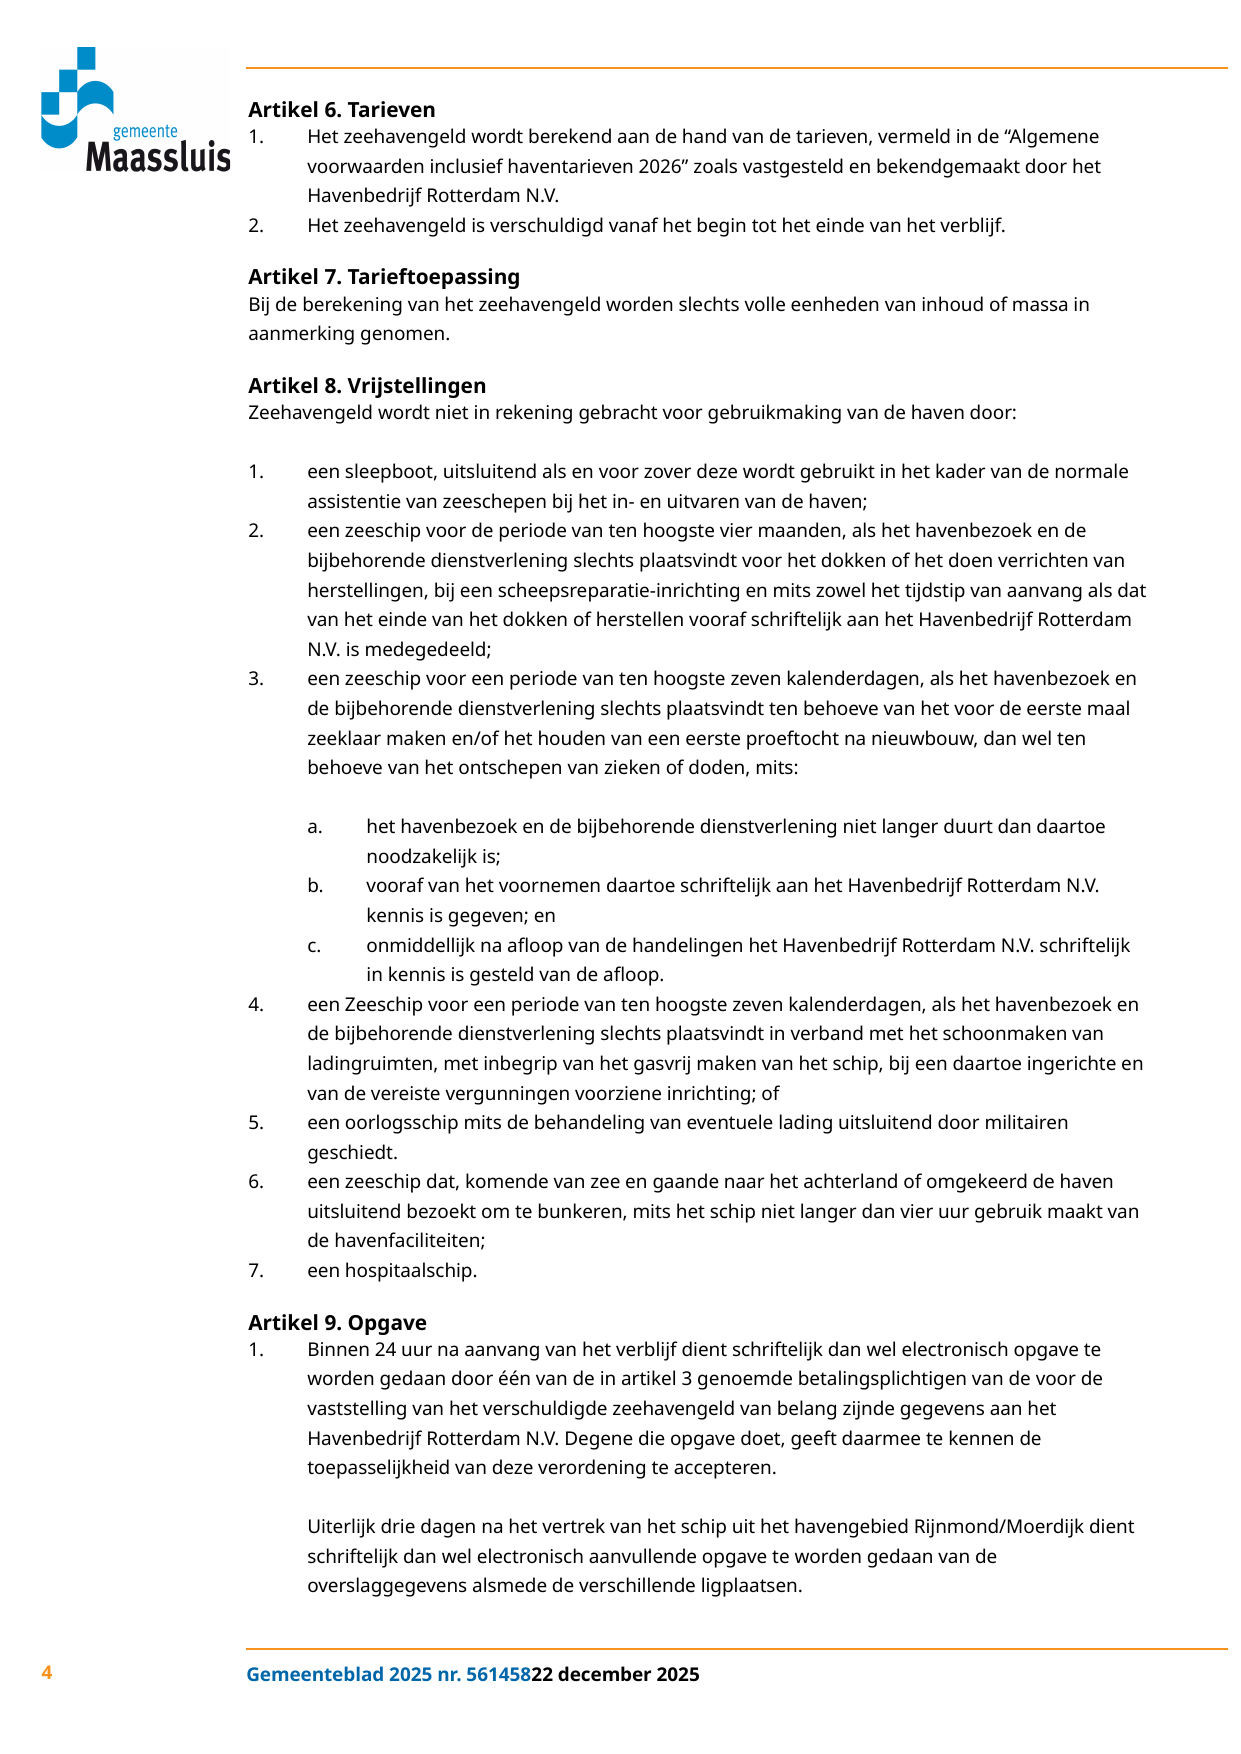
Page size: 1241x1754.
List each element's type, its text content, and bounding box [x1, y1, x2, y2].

picture [41, 47, 231, 172]
list een oorlogsschip mits de behandeling van eventuele lading uitsluitend door militairen geschiedt. [248, 1109, 1152, 1164]
list Het zeehavengeld wordt berekend aan de hand van de tarieven, vermeld in de “Algemene voorwaarden inclusief haventarieven 2026” zoals vastgesteld en bekendgemaakt door het Havenbedrijf Rotterdam N.V. [248, 123, 1152, 208]
text Artikel 6. Tarieven [248, 95, 1152, 123]
text Artikel 7. Tarieftoepassing [248, 262, 1152, 291]
list een zeeschip voor een periode van ten hoogste zeven kalenderdagen, als het havenbezoek en de bijbehorende dienstverlening slechts plaatsvindt ten behoeve van het voor de eerste maal zeeklaar maken en/of het houden van een eerste proeftocht na nieuwbouw, dan wel ten behoeve van het ontschepen van zieken of doden, mits: [248, 666, 1152, 780]
text Bij de berekening van het zeehavengeld worden slechts volle eenheden van inhoud of massa in aanmerking genomen. [248, 291, 1152, 346]
list Uiterlijk drie dagen na het vertrek van het schip uit het havengebied Rijnmond/Moerdijk dient schriftelijk dan wel electronisch aanvullende opgave te worden gedaan van de overslaggegevens alsmede de verschillende ligplaatsen. [248, 1513, 1152, 1598]
list een hospitaalschip. [248, 1257, 1152, 1283]
list Binnen 24 uur na aanvang van het verblijf dient schriftelijk dan wel electronisch opgave te worden gedaan door één van de in artikel 3 genoemde betalingsplichtigen van de voor de vaststelling van het verschuldigde zeehavengeld van belang zijnde gegevens aan het Havenbedrijf Rotterdam N.V. Degene die opgave doet, geeft daarmee te kennen de toepasselijkheid van deze verordening te accepteren. [248, 1336, 1152, 1480]
text Artikel 8. Vrijstellingen [248, 371, 1152, 399]
text Zeehavengeld wordt niet in rekening gebracht voor gebruikmaking van de haven door: [248, 399, 1152, 425]
list een zeeschip dat, komende van zee en gaande naar het achterland of omgekeerd de haven uitsluitend bezoekt om te bunkeren, mits het schip niet langer dan vier uur gebruik maakt van de havenfaciliteiten; [248, 1168, 1152, 1253]
list onmiddellijk na afloop van de handelingen het Havenbedrijf Rotterdam N.V. schriftelijk in kennis is gesteld van de afloop. [307, 932, 1152, 987]
text Artikel 9. Opgave [248, 1308, 1152, 1336]
list het havenbezoek en de bijbehorende dienstverlening niet langer duurt dan daartoe noodzakelijk is; [307, 813, 1152, 869]
picture [41, 47, 77, 92]
list een sleepboot, uitsluitend als en voor zover deze wordt gebruikt in het kader van de normale assistentie van zeeschepen bij het in- en uitvaren van de haven; [248, 458, 1152, 514]
list Het zeehavengeld is verschuldigd vanaf het begin tot het einde van het verblijf. [248, 212, 1152, 238]
list een Zeeschip voor een periode van ten hoogste zeven kalenderdagen, als het havenbezoek en de bijbehorende dienstverlening slechts plaatsvindt in verband met het schoonmaken van ladingruimten, met inbegrip van het gasvrij maken van het schip, bij een daartoe ingerichte en van de vereiste vergunningen voorziene inrichting; of [248, 991, 1152, 1105]
list vooraf van het voornemen daartoe schriftelijk aan het Havenbedrijf Rotterdam N.V. kennis is gegeven; en [307, 873, 1152, 928]
list een zeeschip voor de periode van ten hoogste vier maanden, als het havenbezoek en de bijbehorende dienstverlening slechts plaatsvindt voor het dokken of het doen verrichten van herstellingen, bij een scheepsreparatie-inrichting en mits zowel het tijdstip van aanvang als dat van het einde van het dokken of herstellen vooraf schriftelijk aan het Havenbedrijf Rotterdam N.V. is medegedeeld; [248, 518, 1152, 662]
